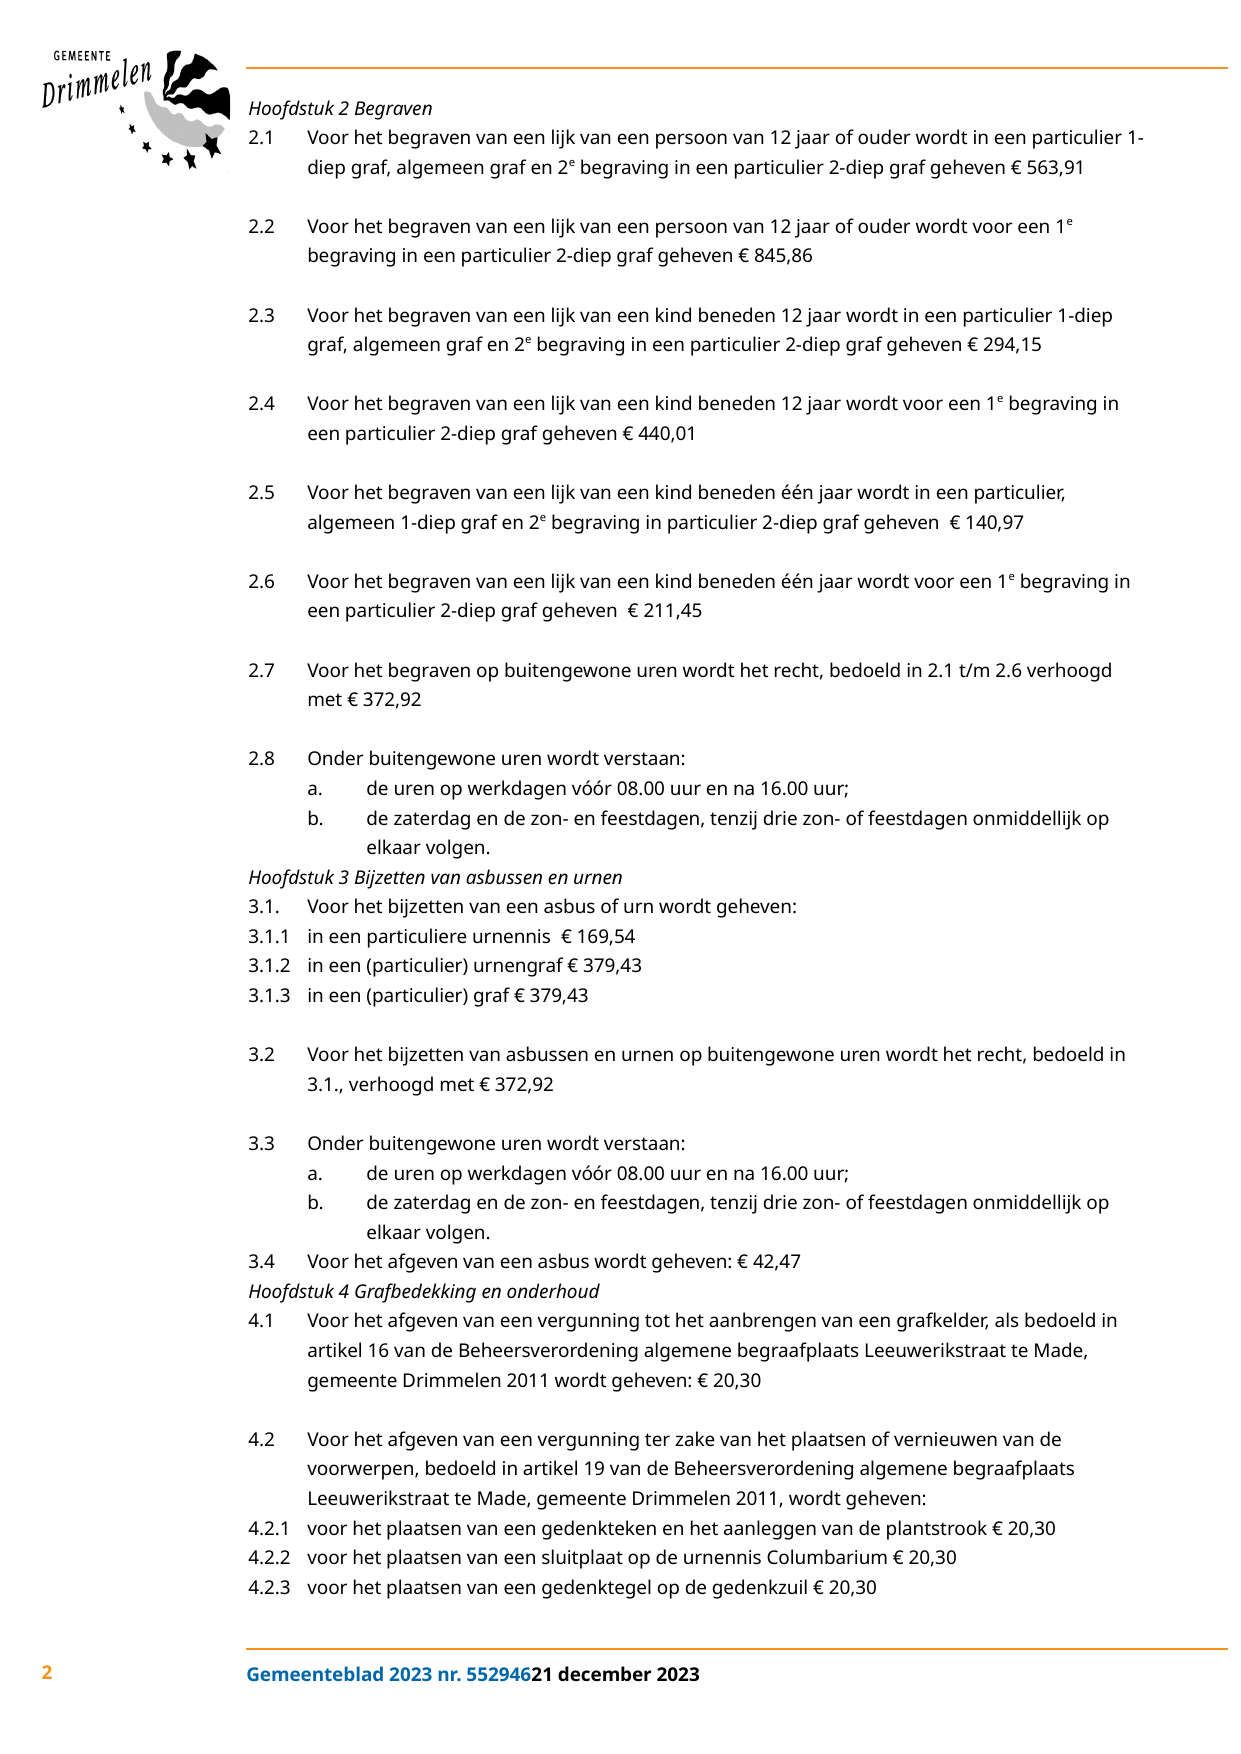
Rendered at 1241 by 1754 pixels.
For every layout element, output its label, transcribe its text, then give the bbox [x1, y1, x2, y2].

picture [41, 47, 231, 172]
text Hoofdstuk 4 Grafbedekking en onderhoud [248, 1278, 1152, 1304]
list Voor het bijzetten van asbussen en urnen op buitengewone uren wordt het recht, bedoeld in 3.1., verhoogd met € 372,92 [248, 1041, 1152, 1097]
list voor het plaatsen van een gedenkteken en het aanleggen van de plantstrook € 20,30 [248, 1515, 1152, 1541]
list de uren op werkdagen vóór 08.00 uur en na 16.00 uur; [307, 775, 1152, 801]
list Voor het begraven van een lijk van een persoon van 12 jaar of ouder wordt voor een 1e begraving in een particulier 2-diep graf geheven € 845,86 [248, 213, 1152, 268]
text Hoofdstuk 3 Bijzetten van asbussen en urnen [248, 864, 1152, 890]
list Voor het begraven van een lijk van een kind beneden één jaar wordt voor een 1e begraving in een particulier 2-diep graf geheven € 211,45 [248, 568, 1152, 623]
list Voor het begraven van een lijk van een persoon van 12 jaar of ouder wordt in een particulier 1-diep graf, algemeen graf en 2e begraving in een particulier 2-diep graf geheven € 563,91 [248, 124, 1152, 180]
list Voor het bijzetten van een asbus of urn wordt geheven: [248, 893, 1152, 919]
list de zaterdag en de zon- en feestdagen, tenzij drie zon- of feestdagen onmiddellijk op elkaar volgen. [307, 805, 1152, 860]
list in een (particulier) urnengraf € 379,43 [248, 953, 1152, 978]
list Onder buitengewone uren wordt verstaan: [248, 1130, 1152, 1156]
list Voor het afgeven van een asbus wordt geheven: € 42,47 [248, 1248, 1152, 1274]
text Hoofdstuk 2 Begraven [248, 95, 1152, 121]
list voor het plaatsen van een sluitplaat op de urnennis Columbarium € 20,30 [248, 1544, 1152, 1570]
list Voor het begraven van een lijk van een kind beneden 12 jaar wordt in een particulier 1-diep graf, algemeen graf en 2e begraving in een particulier 2-diep graf geheven € 294,15 [248, 302, 1152, 357]
list Voor het begraven van een lijk van een kind beneden één jaar wordt in een particulier, algemeen 1-diep graf en 2e begraving in particulier 2-diep graf geheven € 140,97 [248, 479, 1152, 535]
list Voor het begraven op buitengewone uren wordt het recht, bedoeld in 2.1 t/m 2.6 verhoogd met € 372,92 [248, 657, 1152, 712]
list Onder buitengewone uren wordt verstaan: [248, 746, 1152, 771]
list in een (particulier) graf € 379,43 [248, 982, 1152, 1008]
list Voor het afgeven van een vergunning tot het aanbrengen van een grafkelder, als bedoeld in artikel 16 van de Beheersverordening algemene begraafplaats Leeuwerikstraat te Made, gemeente Drimmelen 2011 wordt geheven: € 20,30 [248, 1308, 1152, 1393]
list voor het plaatsen van een gedenktegel op de gedenkzuil € 20,30 [248, 1574, 1152, 1600]
list Voor het afgeven van een vergunning ter zake van het plaatsen of vernieuwen van de voorwerpen, bedoeld in artikel 19 van de Beheersverordening algemene begraafplaats Leeuwerikstraat te Made, gemeente Drimmelen 2011, wordt geheven: [248, 1426, 1152, 1511]
list in een particuliere urnennis € 169,54 [248, 923, 1152, 949]
list de uren op werkdagen vóór 08.00 uur en na 16.00 uur; [307, 1160, 1152, 1186]
list de zaterdag en de zon- en feestdagen, tenzij drie zon- of feestdagen onmiddellijk op elkaar volgen. [307, 1189, 1152, 1245]
list Voor het begraven van een lijk van een kind beneden 12 jaar wordt voor een 1e begraving in een particulier 2-diep graf geheven € 440,01 [248, 391, 1152, 446]
